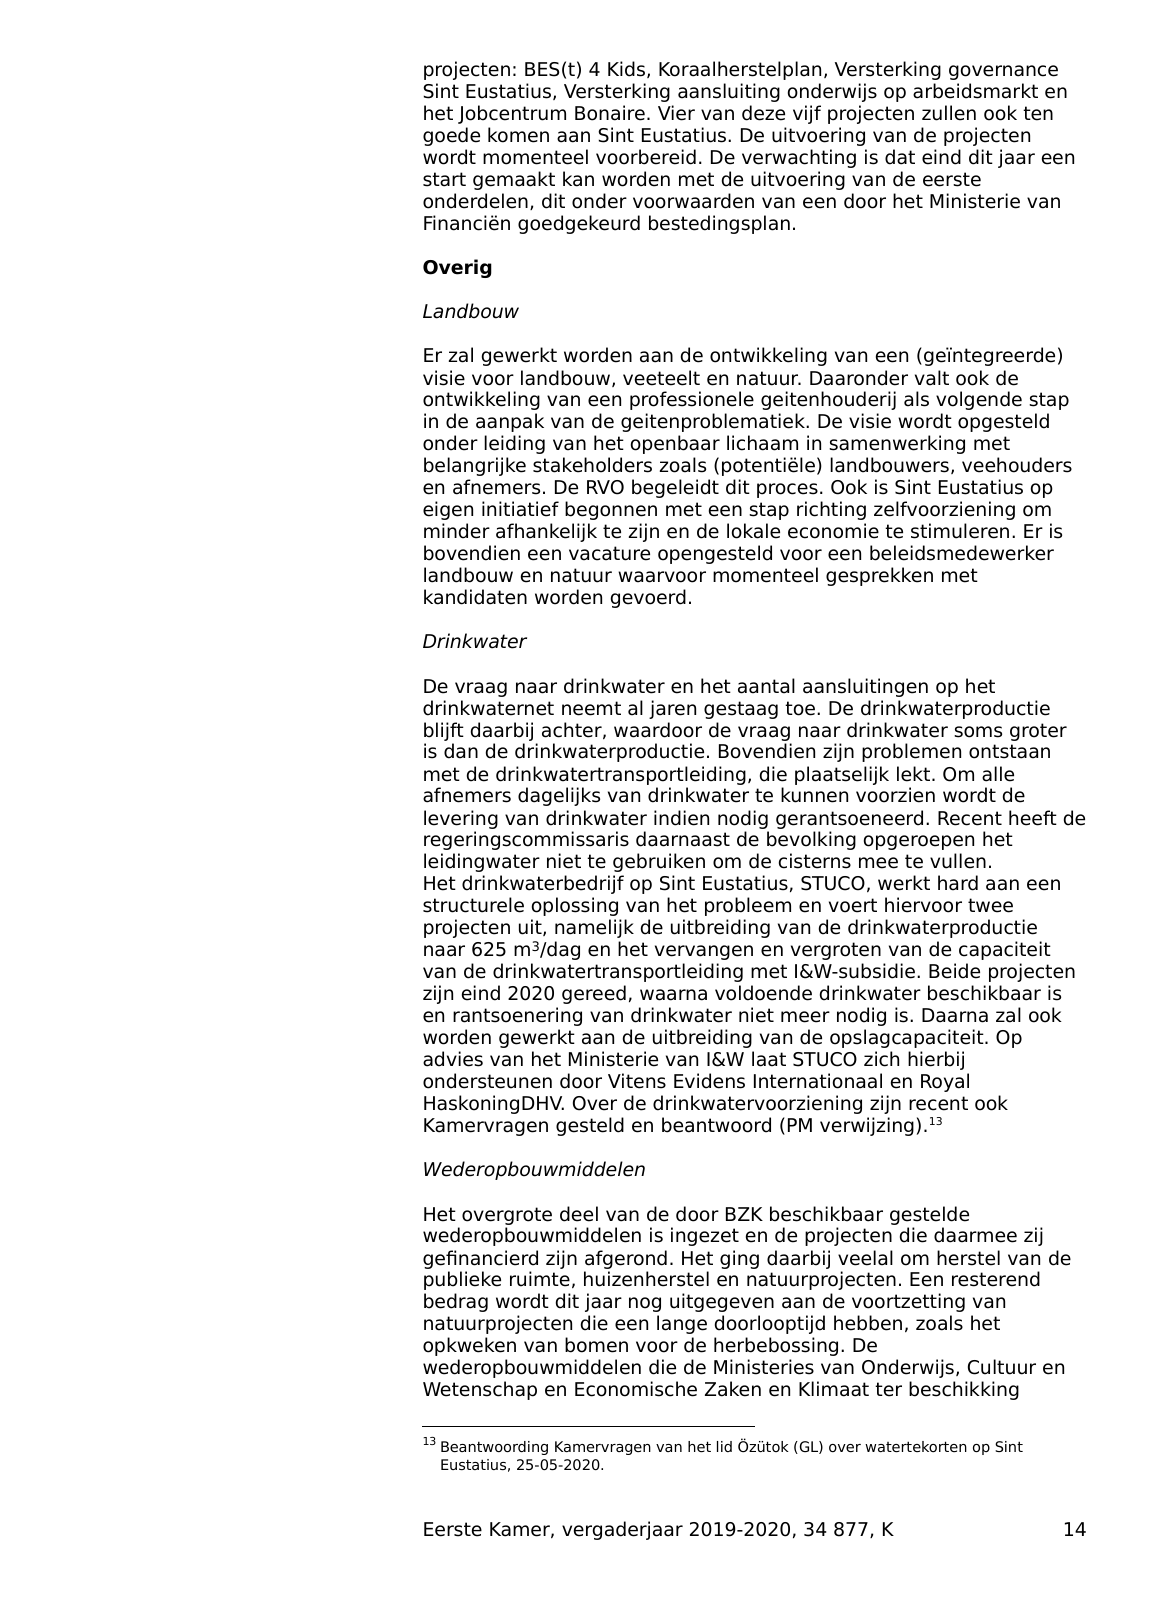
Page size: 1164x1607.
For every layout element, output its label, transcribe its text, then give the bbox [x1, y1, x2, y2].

subtitle Drinkwater [422, 631, 1087, 653]
subtitle Landbouw [422, 301, 1087, 323]
text Beantwoording Kamervragen van het lid Özütok (GL) over watertekorten op Sint Eustatius, 25-05-2020. [422, 1435, 1087, 1474]
text Het drinkwaterbedrijf op Sint Eustatius, STUCO, werkt hard aan een structurele oplossing van het probleem en voert hiervoor twee projecten uit, namelijk de uitbreiding van de drinkwaterproductie naar 625 m3/dag en het vervangen en vergroten van de capaciteit van de drinkwatertransportleiding met I&W-subsidie. Beide projecten zijn eind 2020 gereed, waarna voldoende drinkwater beschikbaar is en rantsoenering van drinkwater niet meer nodig is. Daarna zal ook worden gewerkt aan de uitbreiding van de opslagcapaciteit. Op advies van het Ministerie van I&W laat STUCO zich hierbij ondersteunen door Vitens Evidens Internationaal en Royal HaskoningDHV. Over de drinkwatervoorziening zijn recent ook Kamervragen gesteld en beantwoord (PM verwijzing). [422, 873, 1087, 1137]
text projecten: BES(t) 4 Kids, Koraalherstelplan, Versterking governance Sint Eustatius, Versterking aansluiting onderwijs op arbeidsmarkt en het Jobcentrum Bonaire. Vier van deze vijf projecten zullen ook ten goede komen aan Sint Eustatius. De uitvoering van de projecten wordt momenteel voorbereid. De verwachting is dat eind dit jaar een start gemaakt kan worden met de uitvoering van de eerste onderdelen, dit onder voorwaarden van een door het Ministerie van Financiën goedgekeurd bestedingsplan. [422, 59, 1087, 235]
text Het overgrote deel van de door BZK beschikbaar gestelde wederopbouwmiddelen is ingezet en de projecten die daarmee zij gefinancierd zijn afgerond. Het ging daarbij veelal om herstel van de publieke ruimte, huizenherstel en natuurprojecten. Een resterend bedrag wordt dit jaar nog uitgegeven aan de voortzetting van natuurprojecten die een lange doorlooptijd hebben, zoals het opkweken van bomen voor de herbebossing. De wederopbouwmiddelen die de Ministeries van Onderwijs, Cultuur en Wetenschap en Economische Zaken en Klimaat ter beschikking [422, 1203, 1087, 1401]
text De vraag naar drinkwater en het aantal aansluitingen op het drinkwaternet neemt al jaren gestaag toe. De drinkwaterproductie blijft daarbij achter, waardoor de vraag naar drinkwater soms groter is dan de drinkwaterproductie. Bovendien zijn problemen ontstaan met de drinkwatertransportleiding, die plaatselijk lekt. Om alle afnemers dagelijks van drinkwater te kunnen voorzien wordt de levering van drinkwater indien nodig gerantsoeneerd. Recent heeft de regeringscommissaris daarnaast de bevolking opgeroepen het leidingwater niet te gebruiken om de cisterns mee te vullen. [422, 676, 1087, 873]
subtitle Wederopbouwmiddelen [422, 1159, 1087, 1181]
text Er zal gewerkt worden aan de ontwikkeling van een (geïntegreerde) visie voor landbouw, veeteelt en natuur. Daaronder valt ook de ontwikkeling van een professionele geitenhouderij als volgende stap in de aanpak van de geitenproblematiek. De visie wordt opgesteld onder leiding van het openbaar lichaam in samenwerking met belangrijke stakeholders zoals (potentiële) landbouwers, veehouders en afnemers. De RVO begeleidt dit proces. Ook is Sint Eustatius op eigen initiatief begonnen met een stap richting zelfvoorziening om minder afhankelijk te zijn en de lokale economie te stimuleren. Er is bovendien een vacature opengesteld voor een beleidsmedewerker landbouw en natuur waarvoor momenteel gesprekken met kandidaten worden gevoerd. [422, 345, 1087, 609]
subtitle Overig [422, 257, 1087, 279]
